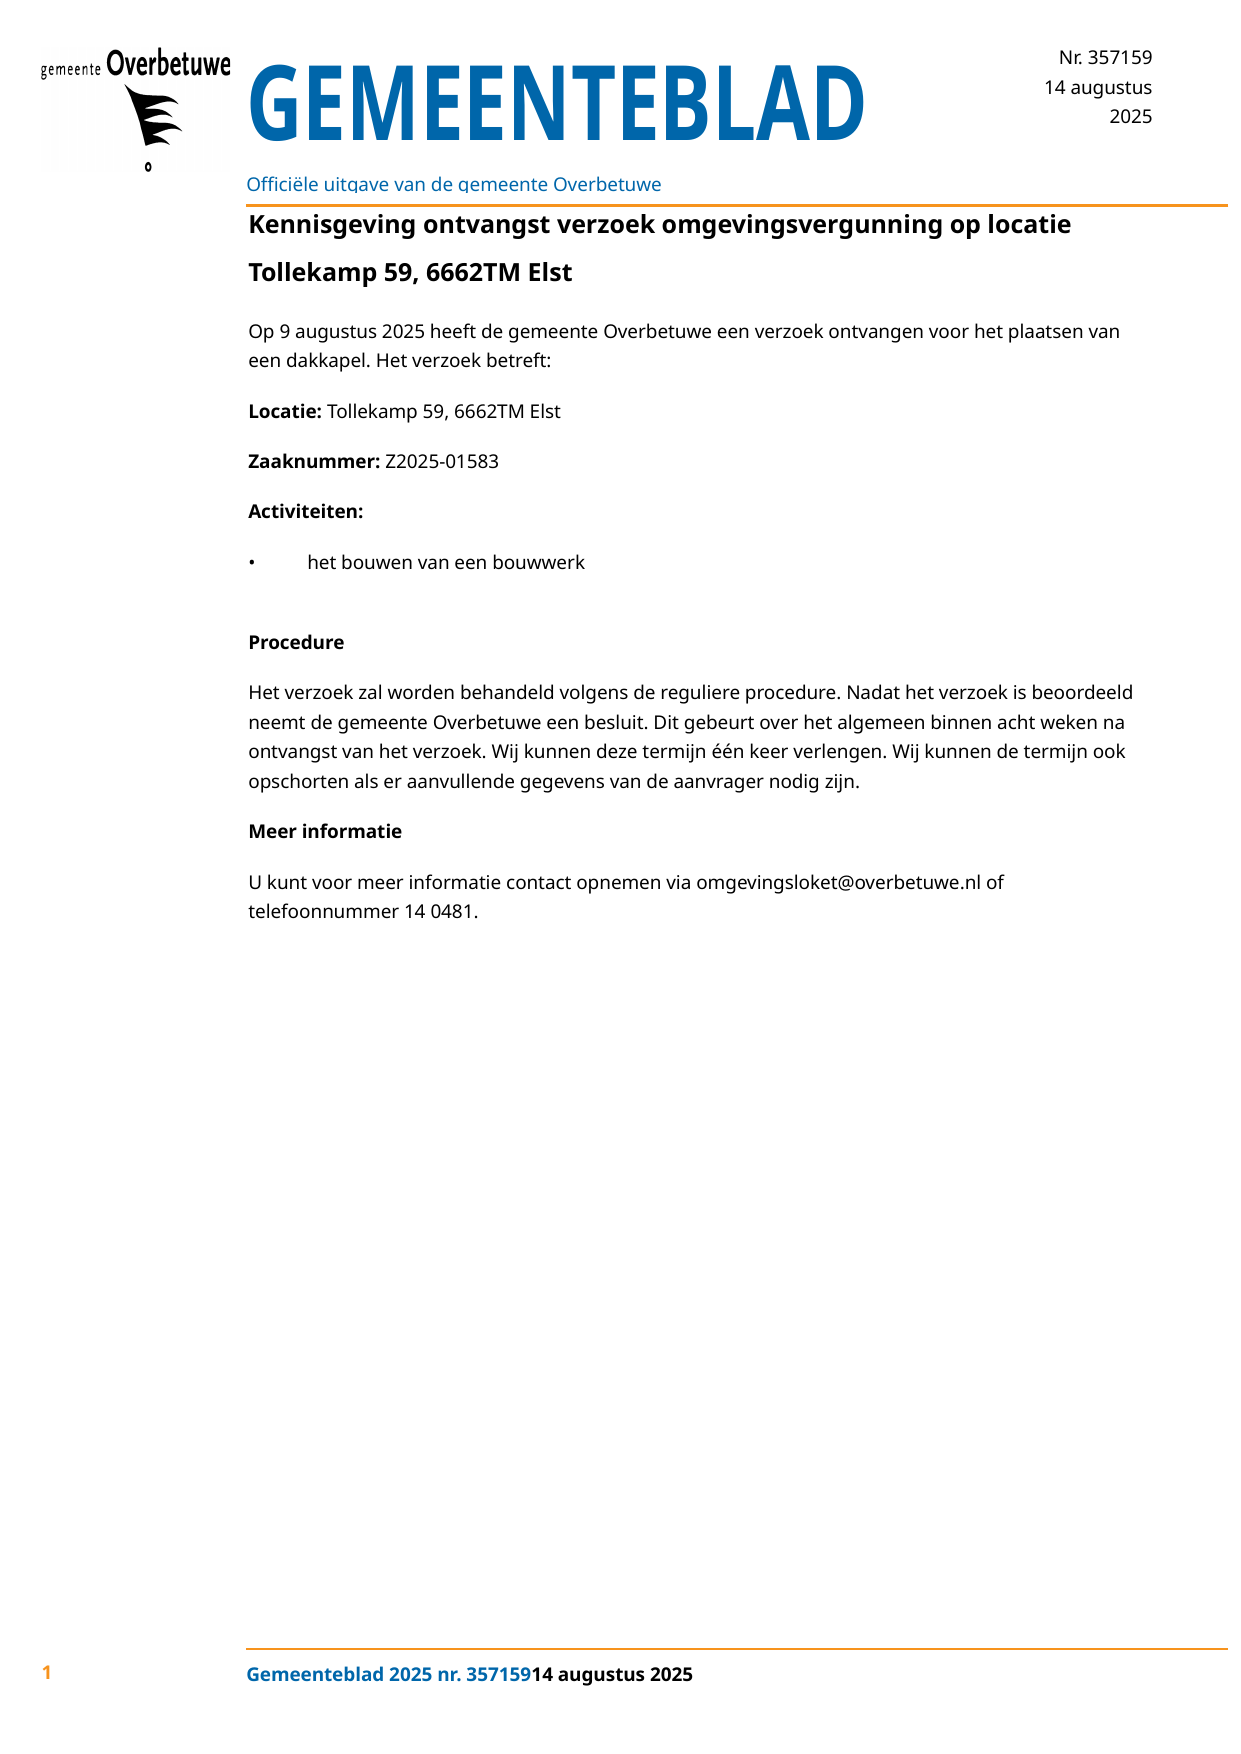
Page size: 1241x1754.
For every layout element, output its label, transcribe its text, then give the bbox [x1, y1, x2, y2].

text Zaaknummer: Z2025-01583 [248, 448, 1152, 474]
text Op 9 augustus 2025 heeft de gemeente Overbetuwe een verzoek ontvangen voor het plaatsen van een dakkapel. Het verzoek betreft: [248, 318, 1152, 373]
list het bouwen van een bouwwerk [248, 549, 1152, 575]
text Activiteiten: [248, 499, 1152, 524]
text Kennisgeving ontvangst verzoek omgevingsvergunning op locatie Tollekamp 59, 6662TM Elst [248, 207, 1152, 288]
picture [41, 47, 231, 172]
text U kunt voor meer informatie contact opnemen via omgevingsloket@overbetuwe.nl of telefoonnummer 14 0481. [248, 869, 1152, 924]
text Locatie: Tollekamp 59, 6662TM Elst [248, 398, 1152, 424]
text Meer informatie [248, 819, 1152, 844]
text Het verzoek zal worden behandeld volgens de reguliere procedure. Nadat het verzoek is beoordeeld neemt de gemeente Overbetuwe een besluit. Dit gebeurt over het algemeen binnen acht weken na ontvangst van het verzoek. Wij kunnen deze termijn één keer verlengen. Wij kunnen de termijn ook opschorten als er aanvullende gegevens van de aanvrager nodig zijn. [248, 679, 1152, 794]
text Procedure [248, 629, 1152, 655]
